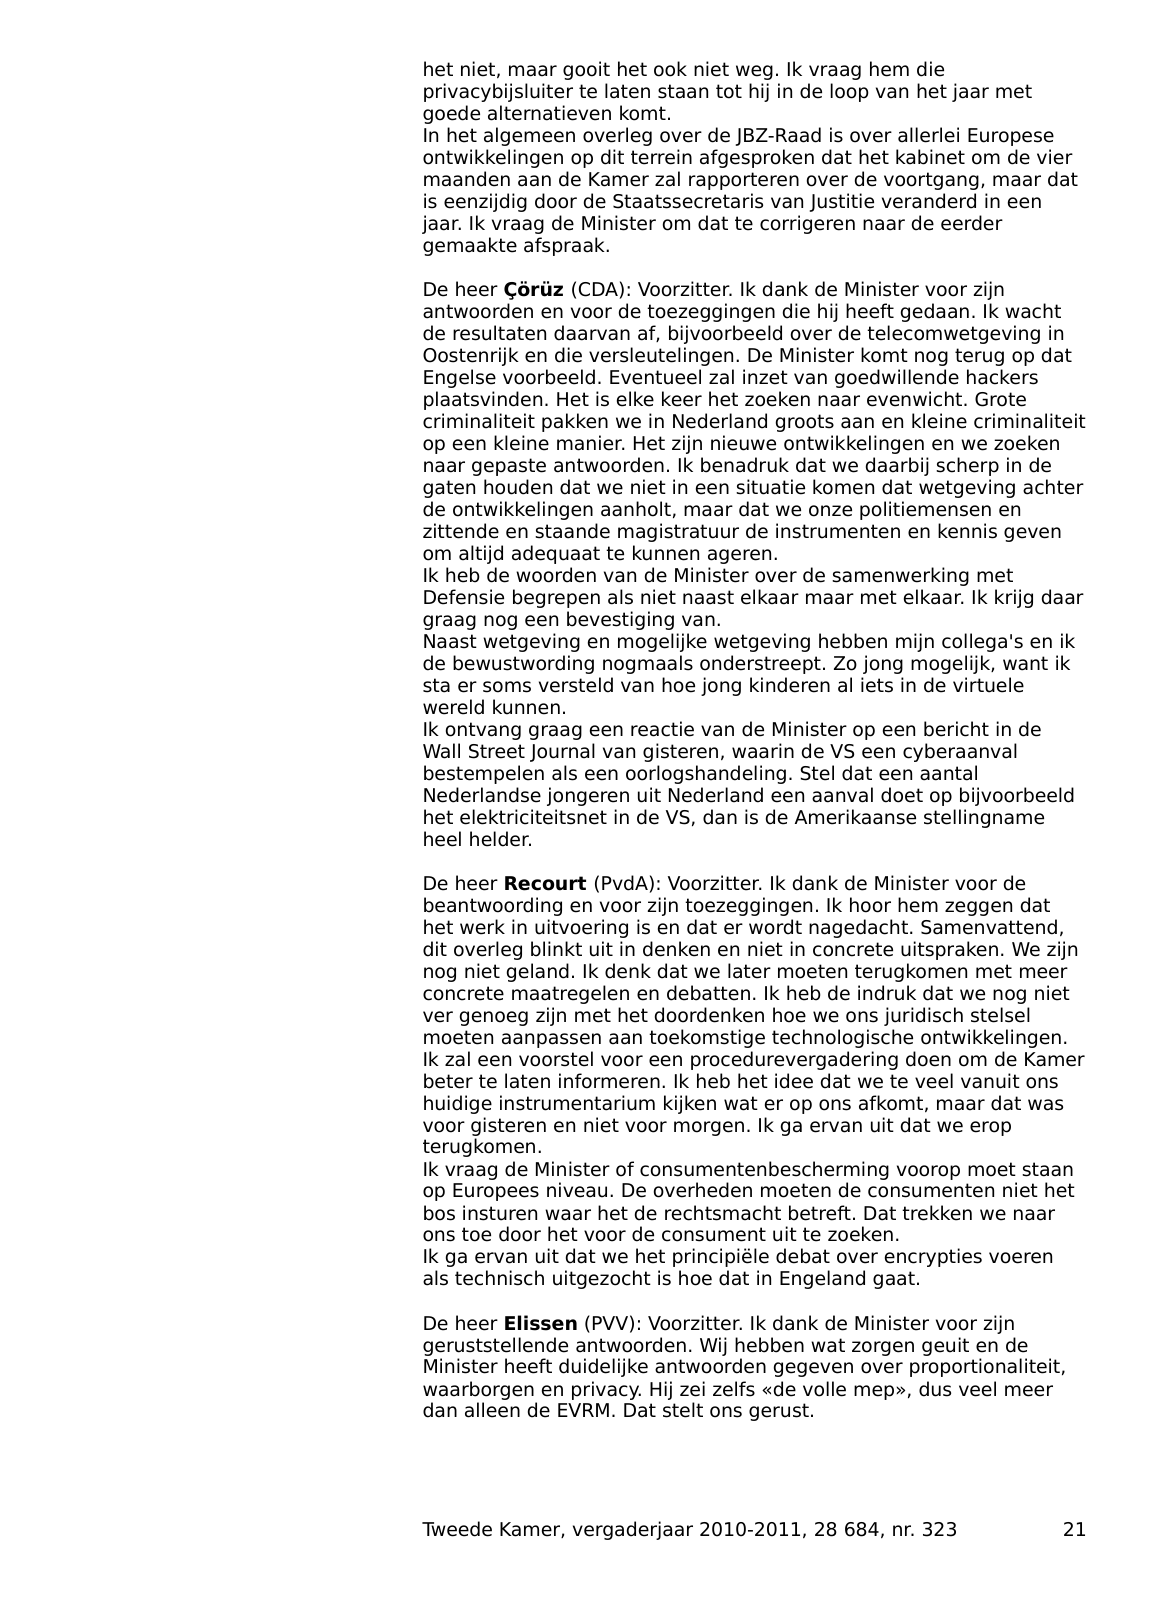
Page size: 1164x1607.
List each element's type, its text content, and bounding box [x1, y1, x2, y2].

text Ik ontvang graag een reactie van de Minister op een bericht in de Wall Street Journal van gisteren, waarin de VS een cyberaanval bestempelen als een oorlogshandeling. Stel dat een aantal Nederlandse jongeren uit Nederland een aanval doet op bijvoorbeeld het elektriciteitsnet in de VS, dan is de Amerikaanse stellingname heel helder. [422, 719, 1087, 851]
text Ik vraag de Minister of consumentenbescherming voorop moet staan op Europees niveau. De overheden moeten de consumenten niet het bos insturen waar het de rechtsmacht betreft. Dat trekken we naar ons toe door het voor de consument uit te zoeken. [422, 1158, 1087, 1246]
text Naast wetgeving en mogelijke wetgeving hebben mijn collega's en ik de bewustwording nogmaals onderstreept. Zo jong mogelijk, want ik sta er soms versteld van hoe jong kinderen al iets in de virtuele wereld kunnen. [422, 631, 1087, 719]
text De heer Çörüz (CDA): Voorzitter. Ik dank de Minister voor zijn antwoorden en voor de toezeggingen die hij heeft gedaan. Ik wacht de resultaten daarvan af, bijvoorbeeld over de telecomwetgeving in Oostenrijk en die versleutelingen. De Minister komt nog terug op dat Engelse voorbeeld. Eventueel zal inzet van goedwillende hackers plaatsvinden. Het is elke keer het zoeken naar evenwicht. Grote criminaliteit pakken we in Nederland groots aan en kleine criminaliteit op een kleine manier. Het zijn nieuwe ontwikkelingen en we zoeken naar gepaste antwoorden. Ik benadruk dat we daarbij scherp in de gaten houden dat we niet in een situatie komen dat wetgeving achter de ontwikkelingen aanholt, maar dat we onze politiemensen en zittende en staande magistratuur de instrumenten en kennis geven om altijd adequaat te kunnen ageren. [422, 279, 1087, 565]
text Ik heb de woorden van de Minister over de samenwerking met Defensie begrepen als niet naast elkaar maar met elkaar. Ik krijg daar graag nog een bevestiging van. [422, 565, 1087, 631]
text het niet, maar gooit het ook niet weg. Ik vraag hem die privacybijsluiter te laten staan tot hij in de loop van het jaar met goede alternatieven komt. [422, 59, 1087, 125]
text De heer Elissen (PVV): Voorzitter. Ik dank de Minister voor zijn geruststellende antwoorden. Wij hebben wat zorgen geuit en de Minister heeft duidelijke antwoorden gegeven over proportionaliteit, waarborgen en privacy. Hij zei zelfs «de volle mep», dus veel meer dan alleen de EVRM. Dat stelt ons gerust. [422, 1312, 1087, 1422]
text De heer Recourt (PvdA): Voorzitter. Ik dank de Minister voor de beantwoording en voor zijn toezeggingen. Ik hoor hem zeggen dat het werk in uitvoering is en dat er wordt nagedacht. Samenvattend, dit overleg blinkt uit in denken en niet in concrete uitspraken. We zijn nog niet geland. Ik denk dat we later moeten terugkomen met meer concrete maatregelen en debatten. Ik heb de indruk dat we nog niet ver genoeg zijn met het doordenken hoe we ons juridisch stelsel moeten aanpassen aan toekomstige technologische ontwikkelingen. Ik zal een voorstel voor een procedurevergadering doen om de Kamer beter te laten informeren. Ik heb het idee dat we te veel vanuit ons huidige instrumentarium kijken wat er op ons afkomt, maar dat was voor gisteren en niet voor morgen. Ik ga ervan uit dat we erop terugkomen. [422, 873, 1087, 1158]
text Ik ga ervan uit dat we het principiële debat over encrypties voeren als technisch uitgezocht is hoe dat in Engeland gaat. [422, 1246, 1087, 1290]
text In het algemeen overleg over de JBZ-Raad is over allerlei Europese ontwikkelingen op dit terrein afgesproken dat het kabinet om de vier maanden aan de Kamer zal rapporteren over de voortgang, maar dat is eenzijdig door de Staatssecretaris van Justitie veranderd in een jaar. Ik vraag de Minister om dat te corrigeren naar de eerder gemaakte afspraak. [422, 125, 1087, 257]
